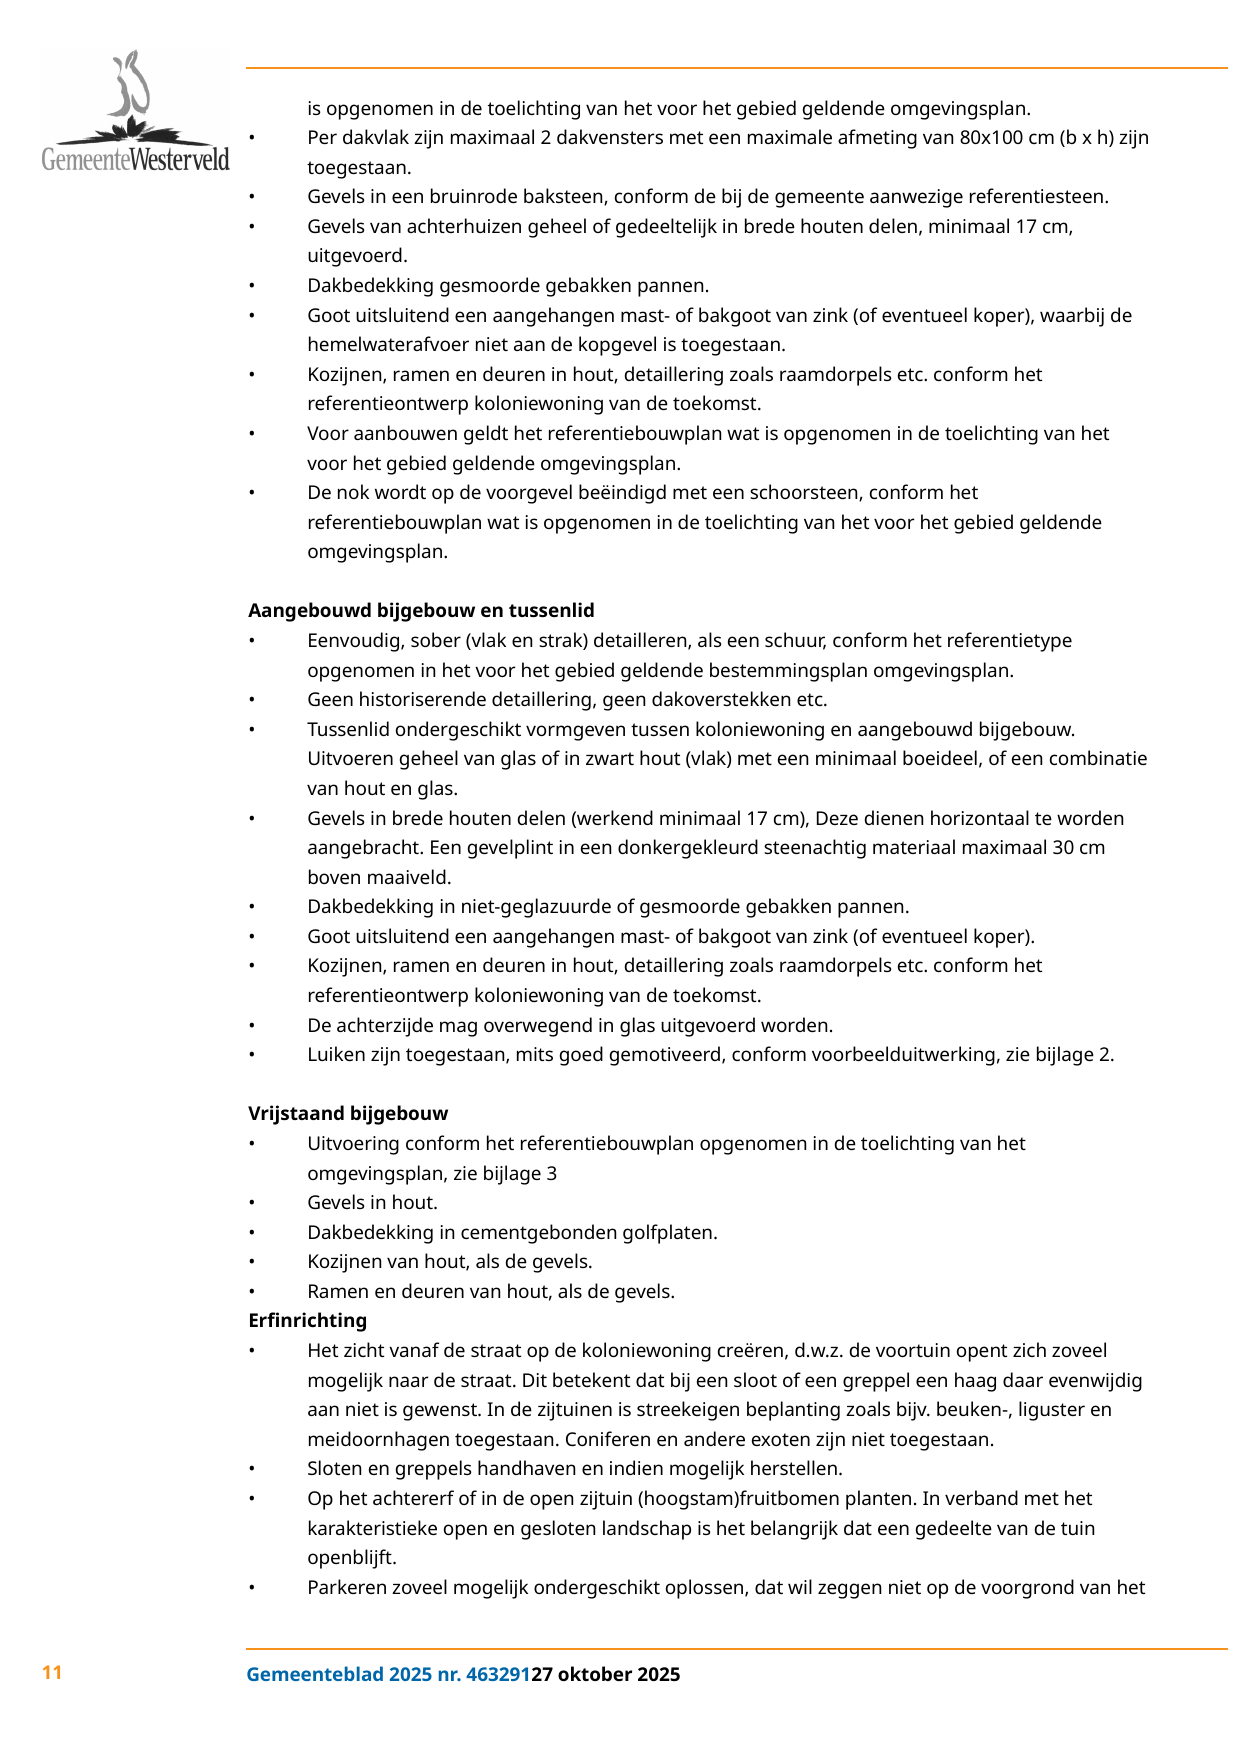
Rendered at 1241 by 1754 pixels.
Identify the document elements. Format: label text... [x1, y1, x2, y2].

list Kozijnen van hout, als de gevels. [248, 1248, 1152, 1274]
list Op het achtererf of in de open zijtuin (hoogstam)fruitbomen planten. In verband met het karakteristieke open en gesloten landschap is het belangrijk dat een gedeelte van de tuin openblijft. [248, 1485, 1152, 1570]
list Luiken zijn toegestaan, mits goed gemotiveerd, conform voorbeelduitwerking, zie bijlage 2. [248, 1041, 1152, 1067]
list Het zicht vanaf de straat op de koloniewoning creëren, d.w.z. de voortuin opent zich zoveel mogelijk naar de straat. Dit betekent dat bij een sloot of een greppel een haag daar evenwijdig aan niet is gewenst. In de zijtuinen is streekeigen beplanting zoals bijv. beuken-, liguster en meidoornhagen toegestaan. Coniferen en andere exoten zijn niet toegestaan. [248, 1337, 1152, 1452]
list Geen historiserende detaillering, geen dakoverstekken etc. [248, 686, 1152, 712]
list De achterzijde mag overwegend in glas uitgevoerd worden. [248, 1012, 1152, 1038]
list Gevels in hout. [248, 1189, 1152, 1215]
list Sloten en greppels handhaven en indien mogelijk herstellen. [248, 1456, 1152, 1481]
list Ramen en deuren van hout, als de gevels. [248, 1278, 1152, 1304]
list Goot uitsluitend een aangehangen mast- of bakgoot van zink (of eventueel koper), waarbij de hemelwaterafvoer niet aan de kopgevel is toegestaan. [248, 302, 1152, 357]
list Gevels van achterhuizen geheel of gedeeltelijk in brede houten delen, minimaal 17 cm, uitgevoerd. [248, 213, 1152, 268]
list Kozijnen, ramen en deuren in hout, detaillering zoals raamdorpels etc. conform het referentieontwerp koloniewoning van de toekomst. [248, 953, 1152, 1008]
list Dakbedekking gesmoorde gebakken pannen. [248, 272, 1152, 298]
list is opgenomen in de toelichting van het voor het gebied geldende omgevingsplan. [248, 95, 1152, 121]
list Voor aanbouwen geldt het referentiebouwplan wat is opgenomen in de toelichting van het voor het gebied geldende omgevingsplan. [248, 420, 1152, 476]
list Goot uitsluitend een aangehangen mast- of bakgoot van zink (of eventueel koper). [248, 923, 1152, 949]
list Per dakvlak zijn maximaal 2 dakvensters met een maximale afmeting van 80x100 cm (b x h) zijn toegestaan. [248, 124, 1152, 180]
list Tussenlid ondergeschikt vormgeven tussen koloniewoning en aangebouwd bijgebouw. Uitvoeren geheel van glas of in zwart hout (vlak) met een minimaal boeideel, of een combinatie van hout en glas. [248, 716, 1152, 801]
list Parkeren zoveel mogelijk ondergeschikt oplossen, dat wil zeggen niet op de voorgrond van het [248, 1574, 1152, 1600]
list Gevels in brede houten delen (werkend minimaal 17 cm), Deze dienen horizontaal te worden aangebracht. Een gevelplint in een donkergekleurd steenachtig materiaal maximaal 30 cm boven maaiveld. [248, 805, 1152, 890]
text Aangebouwd bijgebouw en tussenlid [248, 598, 1152, 623]
picture [41, 47, 231, 172]
list Uitvoering conform het referentiebouwplan opgenomen in de toelichting van het omgevingsplan, zie bijlage 3 [248, 1130, 1152, 1186]
list Gevels in een bruinrode baksteen, conform de bij de gemeente aanwezige referentiesteen. [248, 183, 1152, 209]
list Kozijnen, ramen en deuren in hout, detaillering zoals raamdorpels etc. conform het referentieontwerp koloniewoning van de toekomst. [248, 361, 1152, 416]
text Vrijstaand bijgebouw [248, 1101, 1152, 1126]
list Dakbedekking in niet-geglazuurde of gesmoorde gebakken pannen. [248, 893, 1152, 919]
list De nok wordt op de voorgevel beëindigd met een schoorsteen, conform het referentiebouwplan wat is opgenomen in de toelichting van het voor het gebied geldende omgevingsplan. [248, 479, 1152, 564]
list Dakbedekking in cementgebonden golfplaten. [248, 1219, 1152, 1245]
text Erfinrichting [248, 1308, 1152, 1333]
list Eenvoudig, sober (vlak en strak) detailleren, als een schuur, conform het referentietype opgenomen in het voor het gebied geldende bestemmingsplan omgevingsplan. [248, 627, 1152, 683]
